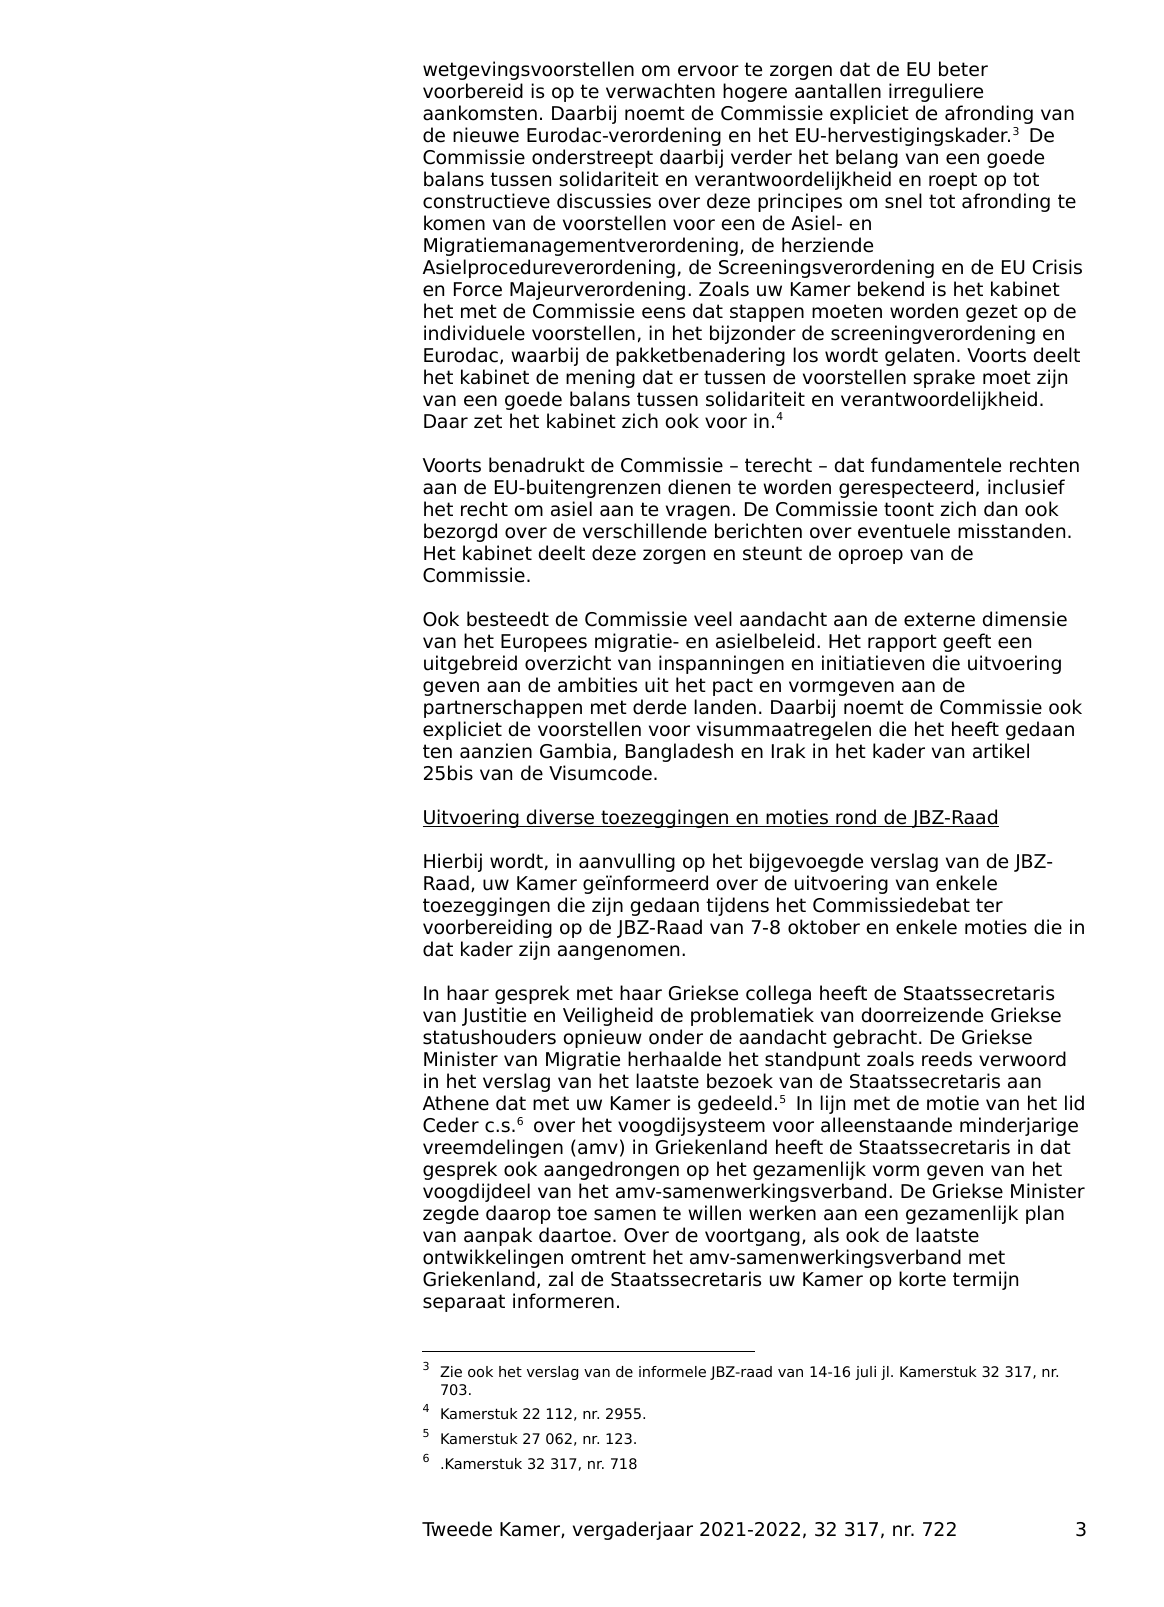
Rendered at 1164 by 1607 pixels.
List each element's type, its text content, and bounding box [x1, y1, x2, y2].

text Kamerstuk 27 062, nr. 123. [422, 1427, 1087, 1449]
text wetgevingsvoorstellen om ervoor te zorgen dat de EU beter voorbereid is op te verwachten hogere aantallen irreguliere aankomsten. Daarbij noemt de Commissie expliciet de afronding van de nieuwe Eurodac-verordening en het EU-hervestigingskader. De Commissie onderstreept daarbij verder het belang van een goede balans tussen solidariteit en verantwoordelijkheid en roept op tot constructieve discussies over deze principes om snel tot afronding te komen van de voorstellen voor een de Asiel- en Migratiemanagementverordening, de herziende Asielprocedureverordening, de Screeningsverordening en de EU Crisis en Force Majeurverordening. Zoals uw Kamer bekend is het kabinet het met de Commissie eens dat stappen moeten worden gezet op de individuele voorstellen, in het bijzonder de screeningverordening en Eurodac, waarbij de pakketbenadering los wordt gelaten. Voorts deelt het kabinet de mening dat er tussen de voorstellen sprake moet zijn van een goede balans tussen solidariteit en verantwoordelijkheid. Daar zet het kabinet zich ook voor in. [422, 59, 1087, 433]
text Voorts benadrukt de Commissie – terecht – dat fundamentele rechten aan de EU-buitengrenzen dienen te worden gerespecteerd, inclusief het recht om asiel aan te vragen. De Commissie toont zich dan ook bezorgd over de verschillende berichten over eventuele misstanden. Het kabinet deelt deze zorgen en steunt de oproep van de Commissie. [422, 455, 1087, 587]
text Hierbij wordt, in aanvulling op het bijgevoegde verslag van de JBZ-Raad, uw Kamer geïnformeerd over de uitvoering van enkele toezeggingen die zijn gedaan tijdens het Commissiedebat ter voorbereiding op de JBZ-Raad van 7-8 oktober en enkele moties die in dat kader zijn aangenomen. [422, 851, 1087, 961]
text .Kamerstuk 32 317, nr. 718 [422, 1452, 1087, 1474]
text Zie ook het verslag van de informele JBZ-raad van 14-16 juli jl. Kamerstuk 32 317, nr. 703. [422, 1360, 1087, 1399]
subtitle Uitvoering diverse toezeggingen en moties rond de JBZ-Raad [422, 807, 1087, 829]
text Ook besteedt de Commissie veel aandacht aan de externe dimensie van het Europees migratie- en asielbeleid. Het rapport geeft een uitgebreid overzicht van inspanningen en initiatieven die uitvoering geven aan de ambities uit het pact en vormgeven aan de partnerschappen met derde landen. Daarbij noemt de Commissie ook expliciet de voorstellen voor visummaatregelen die het heeft gedaan ten aanzien Gambia, Bangladesh en Irak in het kader van artikel 25bis van de Visumcode. [422, 609, 1087, 785]
text In haar gesprek met haar Griekse collega heeft de Staatssecretaris van Justitie en Veiligheid de problematiek van doorreizende Griekse statushouders opnieuw onder de aandacht gebracht. De Griekse Minister van Migratie herhaalde het standpunt zoals reeds verwoord in het verslag van het laatste bezoek van de Staatssecretaris aan Athene dat met uw Kamer is gedeeld. In lijn met de motie van het lid Ceder c.s. over het voogdijsysteem voor alleenstaande minderjarige vreemdelingen (amv) in Griekenland heeft de Staatssecretaris in dat gesprek ook aangedrongen op het gezamenlijk vorm geven van het voogdijdeel van het amv-samenwerkingsverband. De Griekse Minister zegde daarop toe samen te willen werken aan een gezamenlijk plan van aanpak daartoe. Over de voortgang, als ook de laatste ontwikkelingen omtrent het amv-samenwerkingsverband met Griekenland, zal de Staatssecretaris uw Kamer op korte termijn separaat informeren. [422, 983, 1087, 1313]
text Kamerstuk 22 112, nr. 2955. [422, 1402, 1087, 1424]
